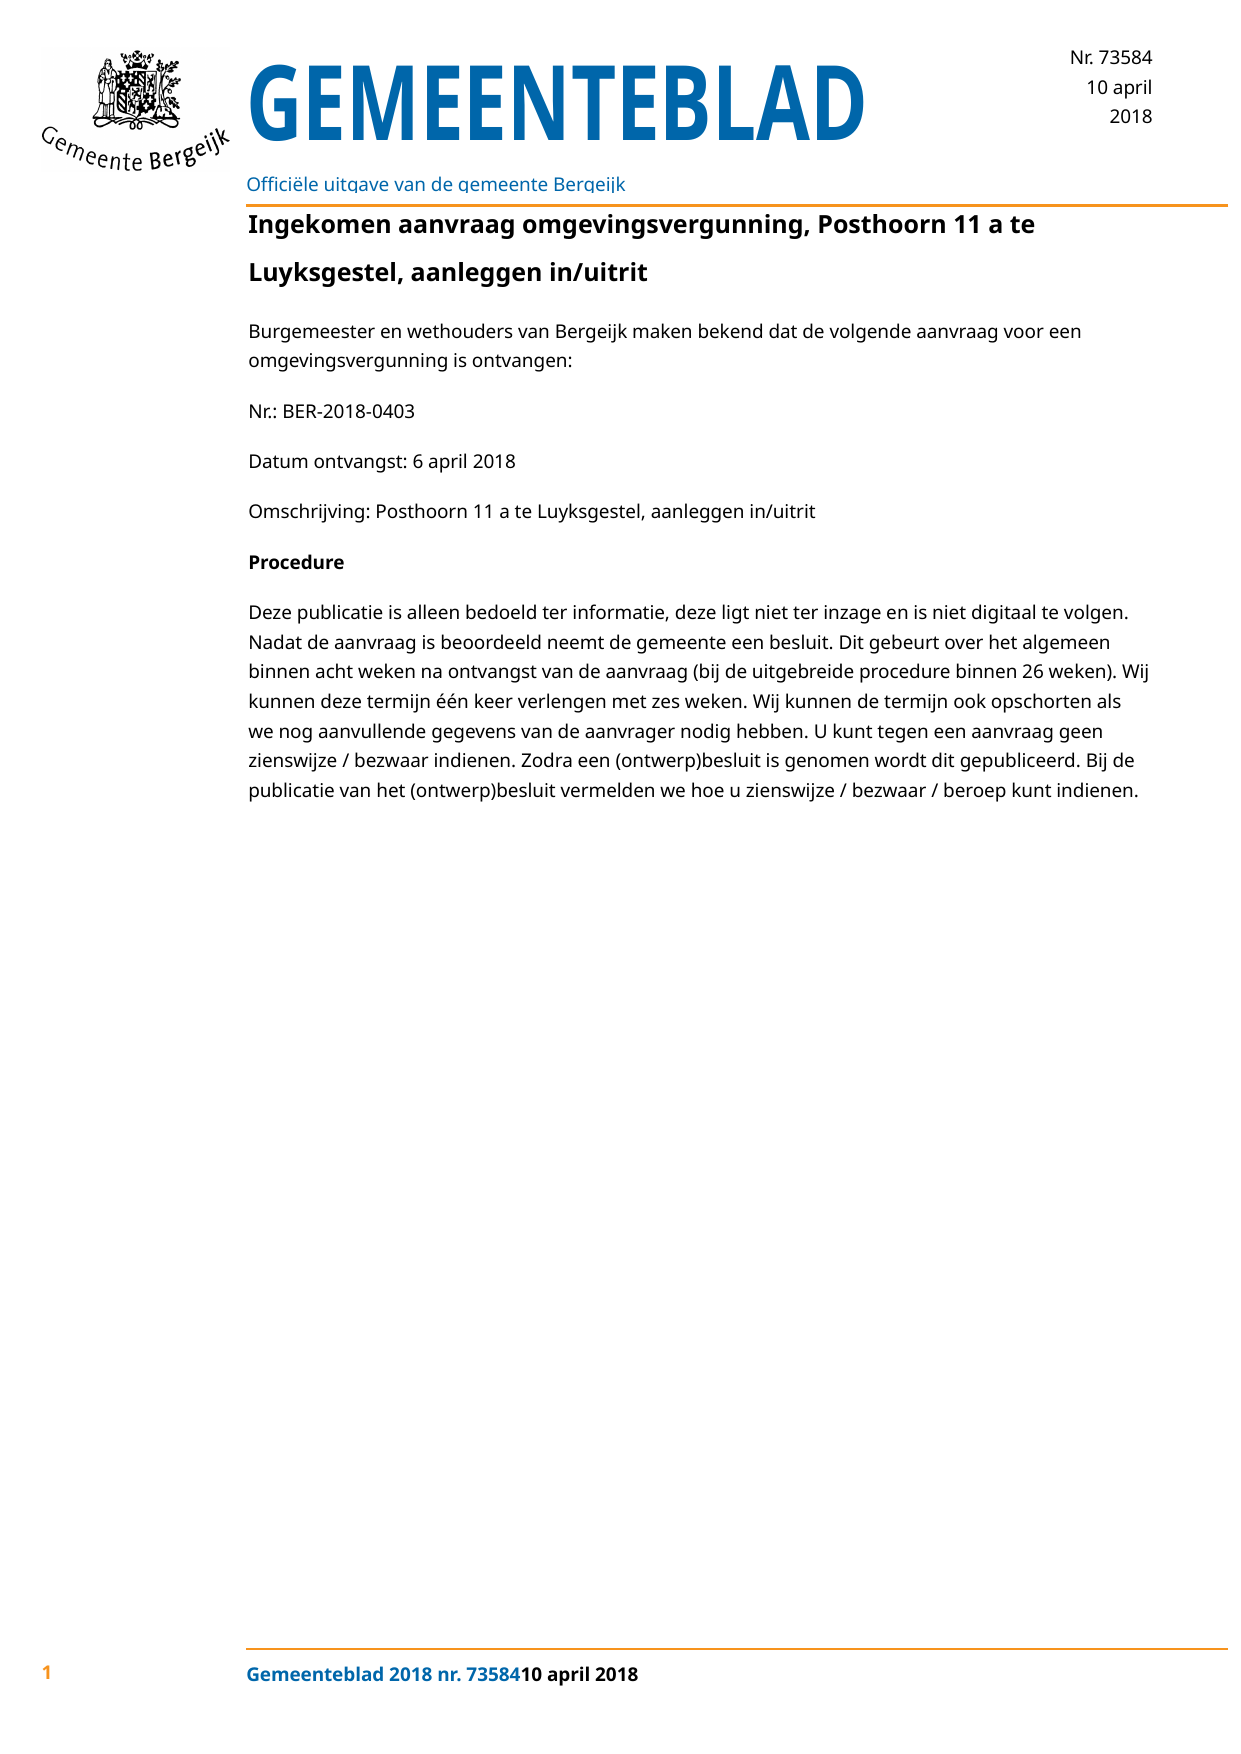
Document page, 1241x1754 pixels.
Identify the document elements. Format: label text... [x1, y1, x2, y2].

text Burgemeester en wethouders van Bergeijk maken bekend dat de volgende aanvraag voor een omgevingsvergunning is ontvangen: [248, 318, 1152, 373]
text Procedure [248, 549, 1152, 575]
text Nr.: BER-2018-0403 [248, 398, 1152, 424]
text Deze publicatie is alleen bedoeld ter informatie, deze ligt niet ter inzage en is niet digitaal te volgen. Nadat de aanvraag is beoordeeld neemt de gemeente een besluit. Dit gebeurt over het algemeen binnen acht weken na ontvangst van de aanvraag (bij de uitgebreide procedure binnen 26 weken). Wij kunnen deze termijn één keer verlengen met zes weken. Wij kunnen de termijn ook opschorten als we nog aanvullende gegevens van de aanvrager nodig hebben. U kunt tegen een aanvraag geen zienswijze / bezwaar indienen. Zodra een (ontwerp)besluit is genomen wordt dit gepubliceerd. Bij de publicatie van het (ontwerp)besluit vermelden we hoe u zienswijze / bezwaar / beroep kunt indienen. [248, 599, 1152, 803]
text Ingekomen aanvraag omgevingsvergunning, Posthoorn 11 a te Luyksgestel, aanleggen in/uitrit [248, 207, 1152, 288]
picture [41, 47, 231, 172]
text Omschrijving: Posthoorn 11 a te Luyksgestel, aanleggen in/uitrit [248, 499, 1152, 524]
text Datum ontvangst: 6 april 2018 [248, 448, 1152, 474]
